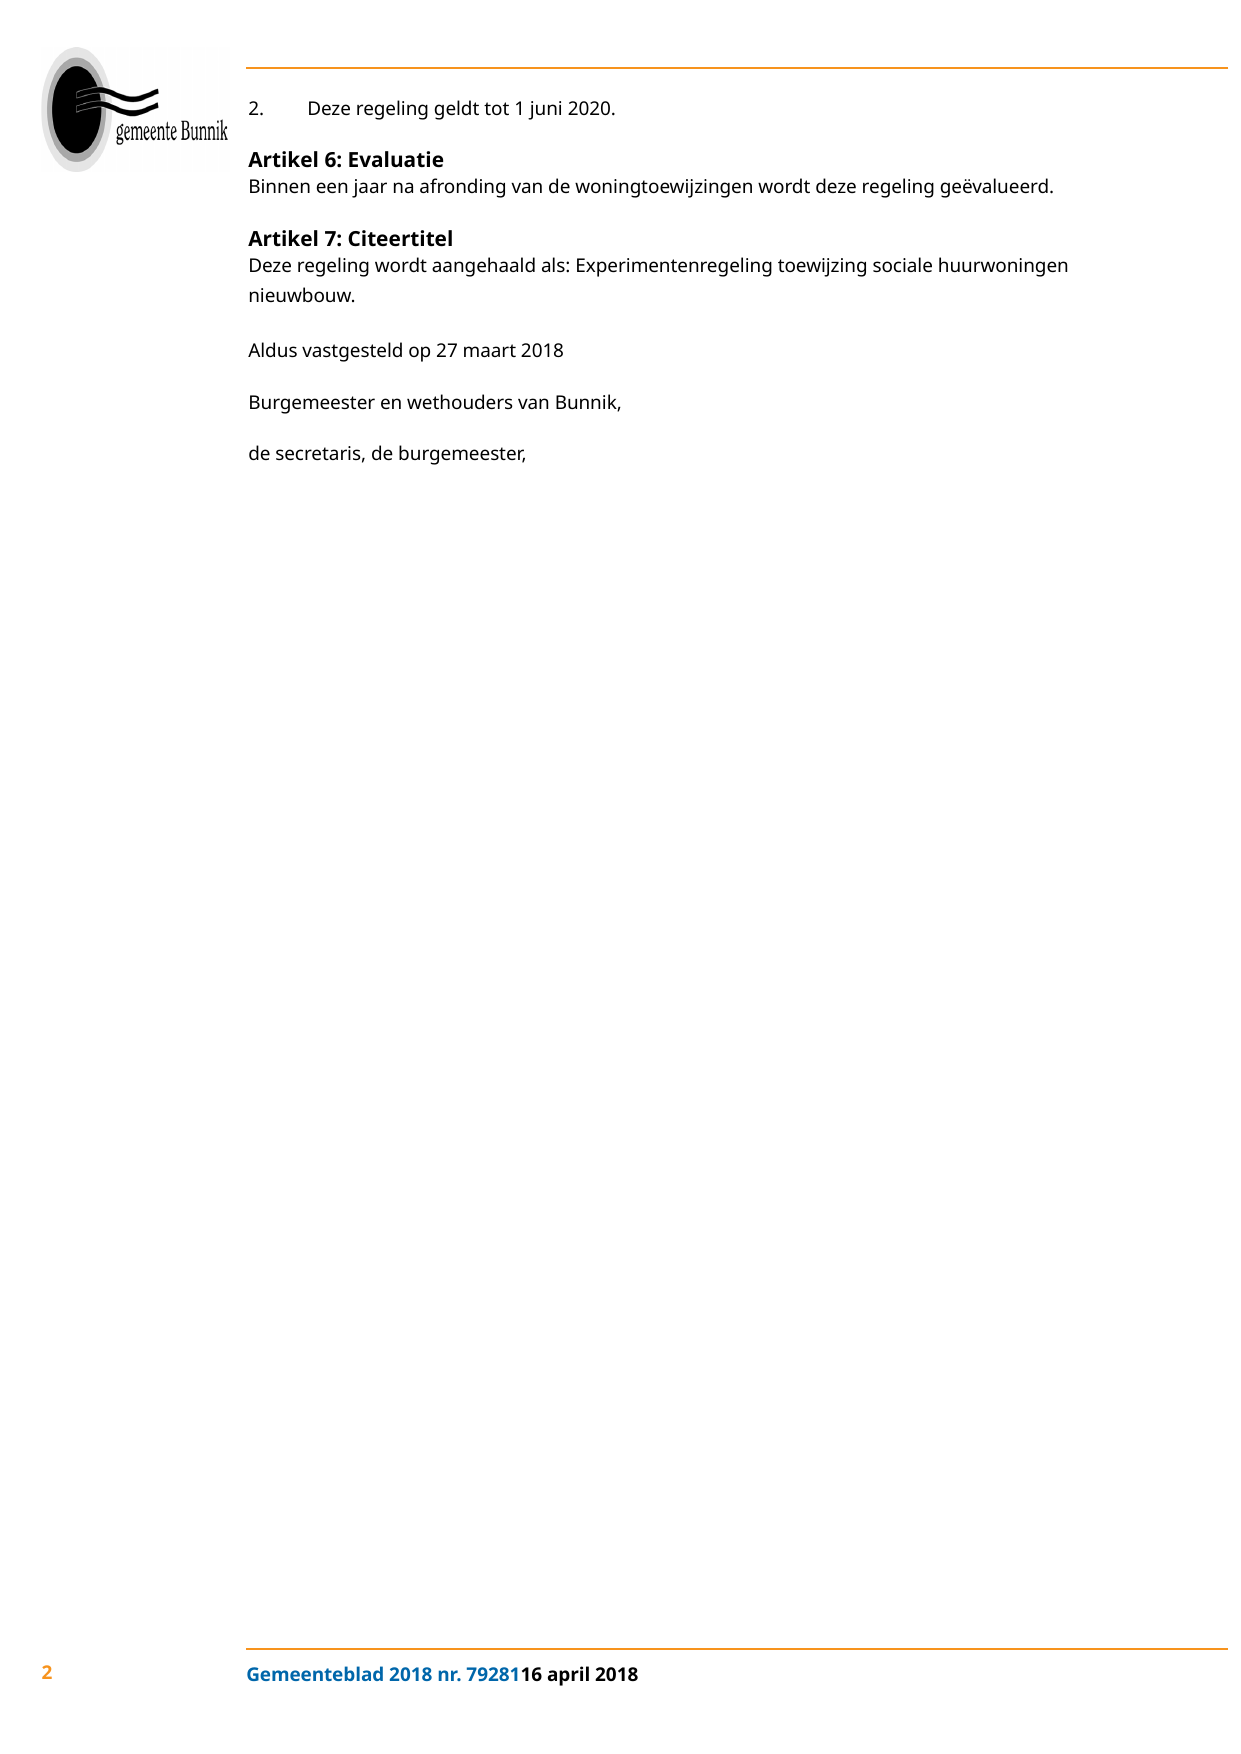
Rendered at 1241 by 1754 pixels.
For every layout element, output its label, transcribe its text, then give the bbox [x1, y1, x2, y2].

text Artikel 7: Citeertitel [248, 224, 1152, 252]
text Binnen een jaar na afronding van de woningtoewijzingen wordt deze regeling geëvalueerd. [248, 174, 1152, 199]
text Deze regeling wordt aangehaald als: Experimentenregeling toewijzing sociale huurwoningen nieuwbouw. [248, 252, 1152, 308]
text Burgemeester en wethouders van Bunnik, [248, 389, 1152, 414]
picture [41, 47, 231, 172]
list Deze regeling geldt tot 1 juni 2020. [248, 95, 1152, 121]
text de secretaris, de burgemeester, [248, 440, 1152, 466]
text Artikel 6: Evaluatie [248, 145, 1152, 174]
text Aldus vastgesteld op 27 maart 2018 [248, 337, 1152, 363]
